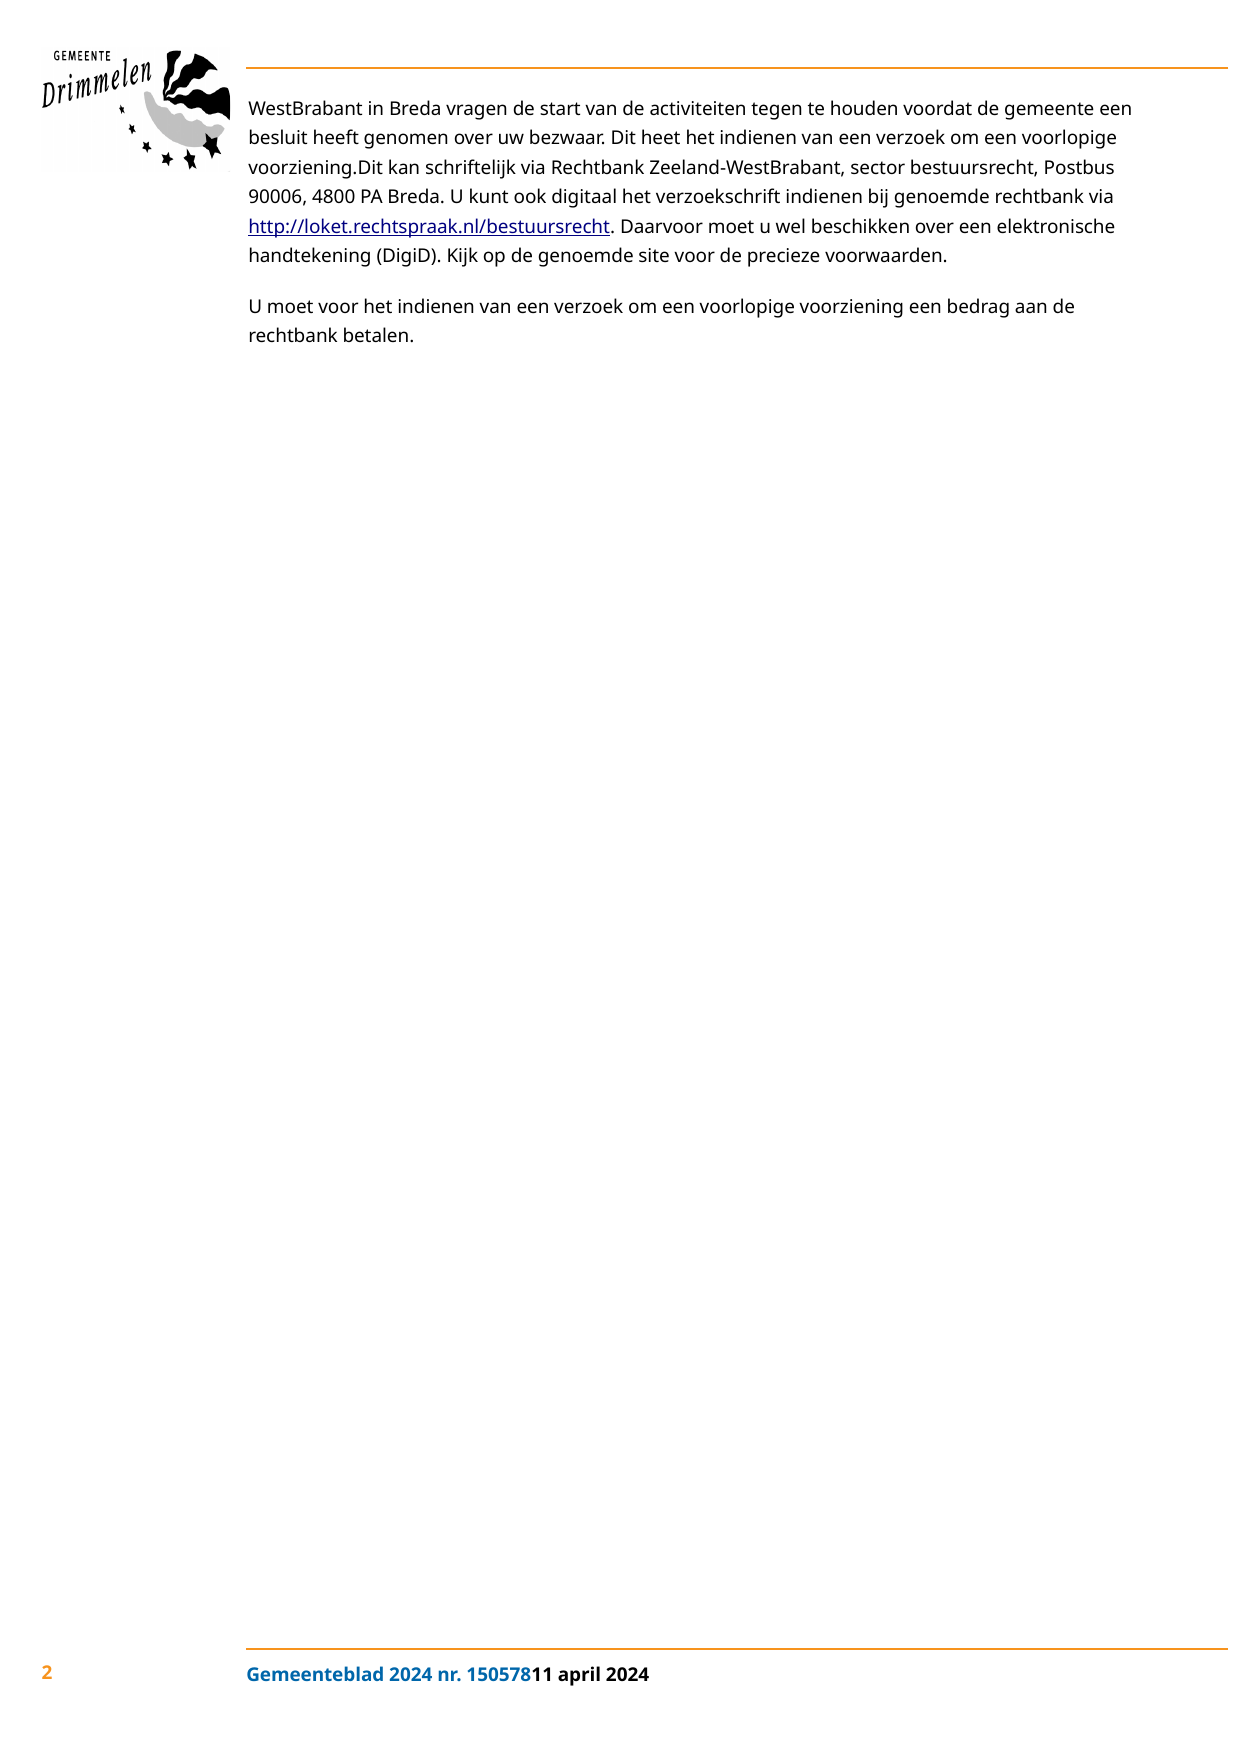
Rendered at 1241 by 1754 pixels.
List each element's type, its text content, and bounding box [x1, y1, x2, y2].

text U moet voor het indienen van een verzoek om een voorlopige voorziening een bedrag aan de rechtbank betalen. [248, 293, 1152, 348]
text WestBrabant in Breda vragen de start van de activiteiten tegen te houden voordat de gemeente een besluit heeft genomen over uw bezwaar. Dit heet het indienen van een verzoek om een voorlopige voorziening.Dit kan schriftelijk via Rechtbank Zeeland-WestBrabant, sector bestuursrecht, Postbus 90006, 4800 PA Breda. U kunt ook digitaal het verzoekschrift indienen bij genoemde rechtbank via http://loket.rechtspraak.nl/bestuursrecht. Daarvoor moet u wel beschikken over een elektronische handtekening (DigiD). Kijk op de genoemde site voor de precieze voorwaarden. [248, 95, 1152, 268]
picture [41, 47, 231, 172]
